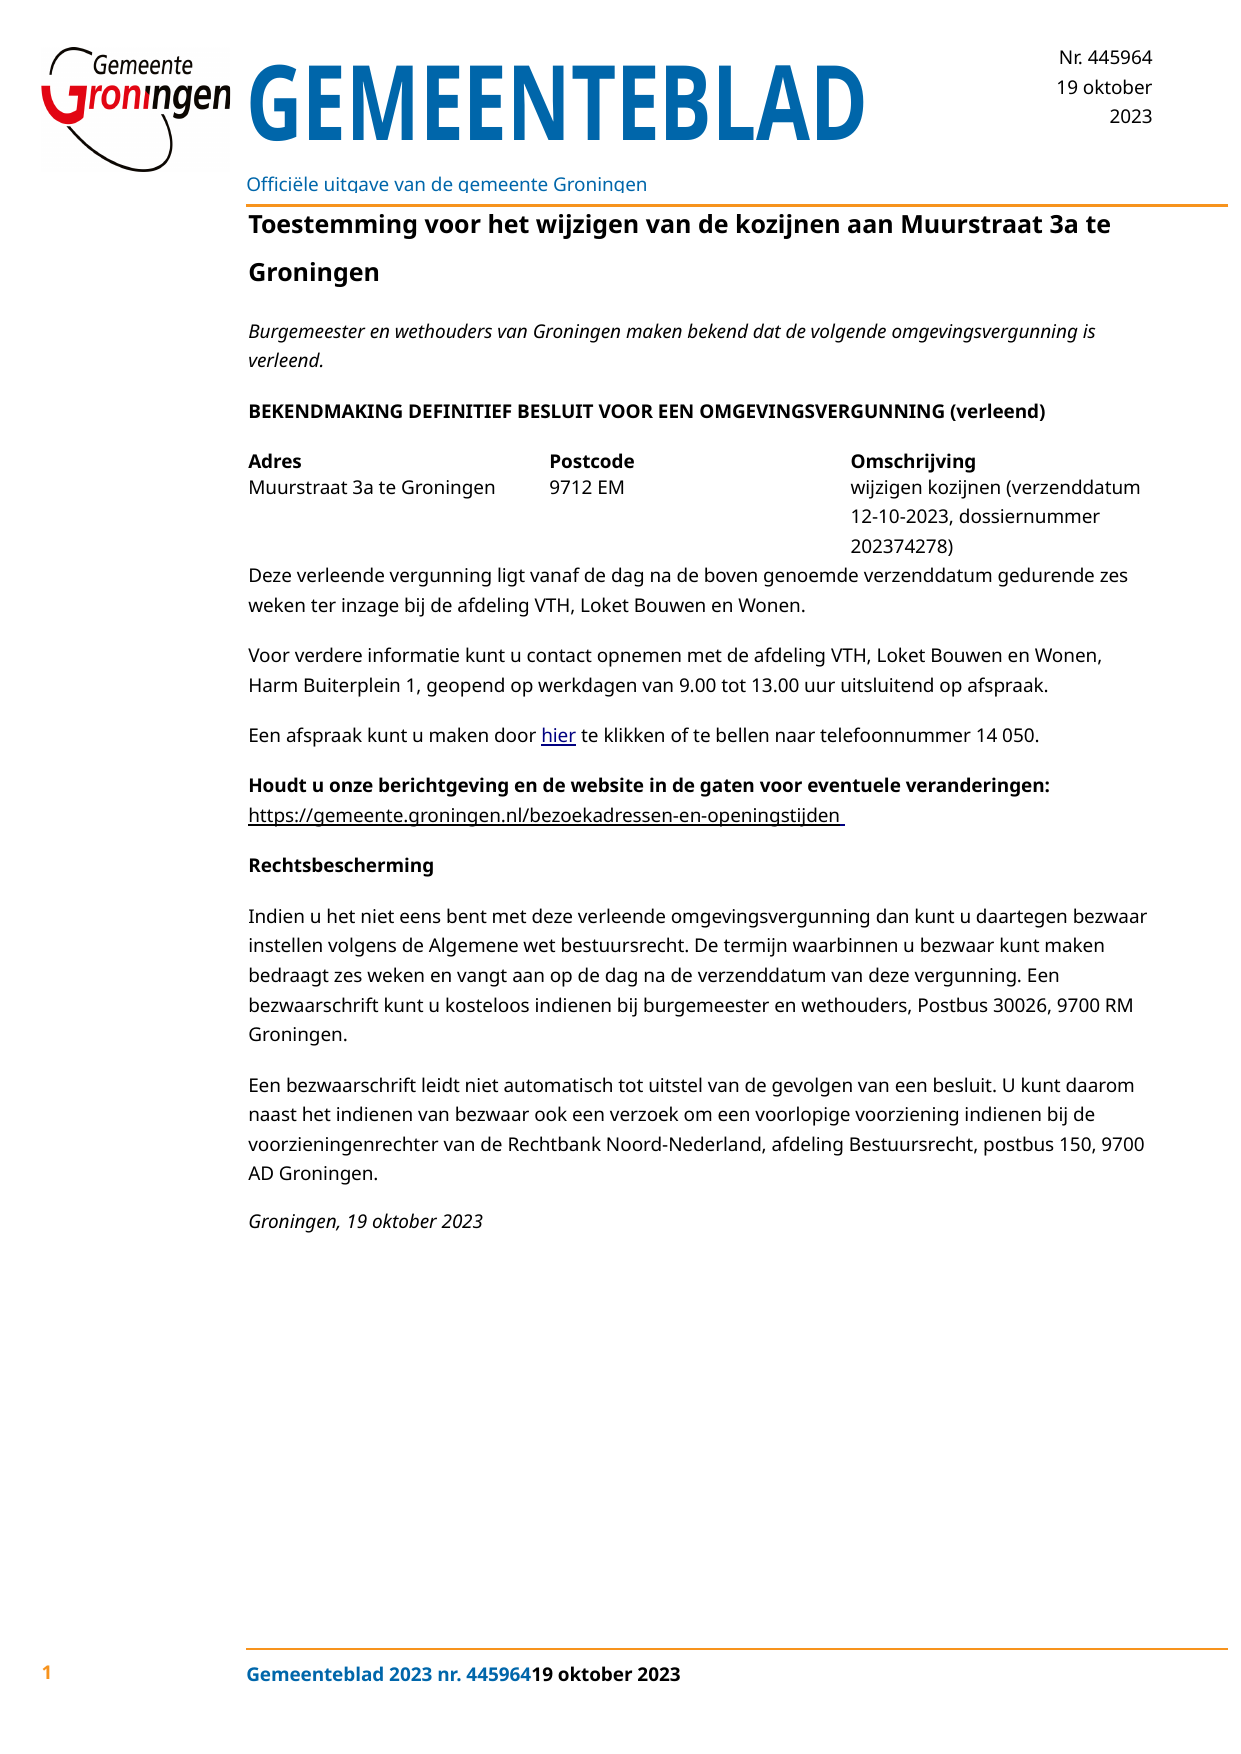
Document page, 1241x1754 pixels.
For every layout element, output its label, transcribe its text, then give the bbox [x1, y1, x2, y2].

table_header Adres [248, 449, 549, 474]
table_cell 9712 EM [549, 474, 850, 559]
text Houdt u onze berichtgeving en de website in de gaten voor eventuele veranderingen: https://gemeente.groningen.nl/bezoekadressen-en-openingstijden [248, 773, 1152, 828]
picture [41, 47, 231, 172]
text Toestemming voor het wijzigen van de kozijnen aan Muurstraat 3a te Groningen [248, 207, 1152, 288]
text Indien u het niet eens bent met deze verleende omgevingsvergunning dan kunt u daartegen bezwaar instellen volgens de Algemene wet bestuursrecht. De termijn waarbinnen u bezwaar kunt maken bedraagt zes weken en vangt aan op de dag na de verzenddatum van deze vergunning. Een bezwaarschrift kunt u kosteloos indienen bij burgemeester en wethouders, Postbus 30026, 9700 RM Groningen. [248, 903, 1152, 1047]
text Burgemeester en wethouders van Groningen maken bekend dat de volgende omgevingsvergunning is verleend. [248, 318, 1152, 373]
table_cell wijzigen kozijnen (verzenddatum 12-10-2023, dossiernummer 202374278) [850, 474, 1152, 559]
text Een afspraak kunt u maken door hier te klikken of te bellen naar telefoonnummer 14 050. [248, 722, 1152, 748]
table_header Postcode [549, 449, 850, 474]
text Een bezwaarschrift leidt niet automatisch tot uitstel van de gevolgen van een besluit. U kunt daarom naast het indienen van bezwaar ook een verzoek om een voorlopige voorziening indienen bij de voorzieningenrechter van de Rechtbank Noord-Nederland, afdeling Bestuursrecht, postbus 150, 9700 AD Groningen. [248, 1072, 1152, 1186]
text Voor verdere informatie kunt u contact opnemen met de afdeling VTH, Loket Bouwen en Wonen, Harm Buiterplein 1, geopend op werkdagen van 9.00 tot 13.00 uur uitsluitend op afspraak. [248, 642, 1152, 698]
table_cell Muurstraat 3a te Groningen [248, 474, 549, 559]
text BEKENDMAKING DEFINITIEF BESLUIT VOOR EEN OMGEVINGSVERGUNNING (verleend) [248, 398, 1152, 424]
table_header Omschrijving [850, 449, 1152, 474]
text Groningen, 19 oktober 2023 [248, 1208, 1152, 1234]
text Rechtsbescherming [248, 853, 1152, 878]
text Deze verleende vergunning ligt vanaf de dag na de boven genoemde verzenddatum gedurende zes weken ter inzage bij de afdeling VTH, Loket Bouwen en Wonen. [248, 562, 1152, 618]
